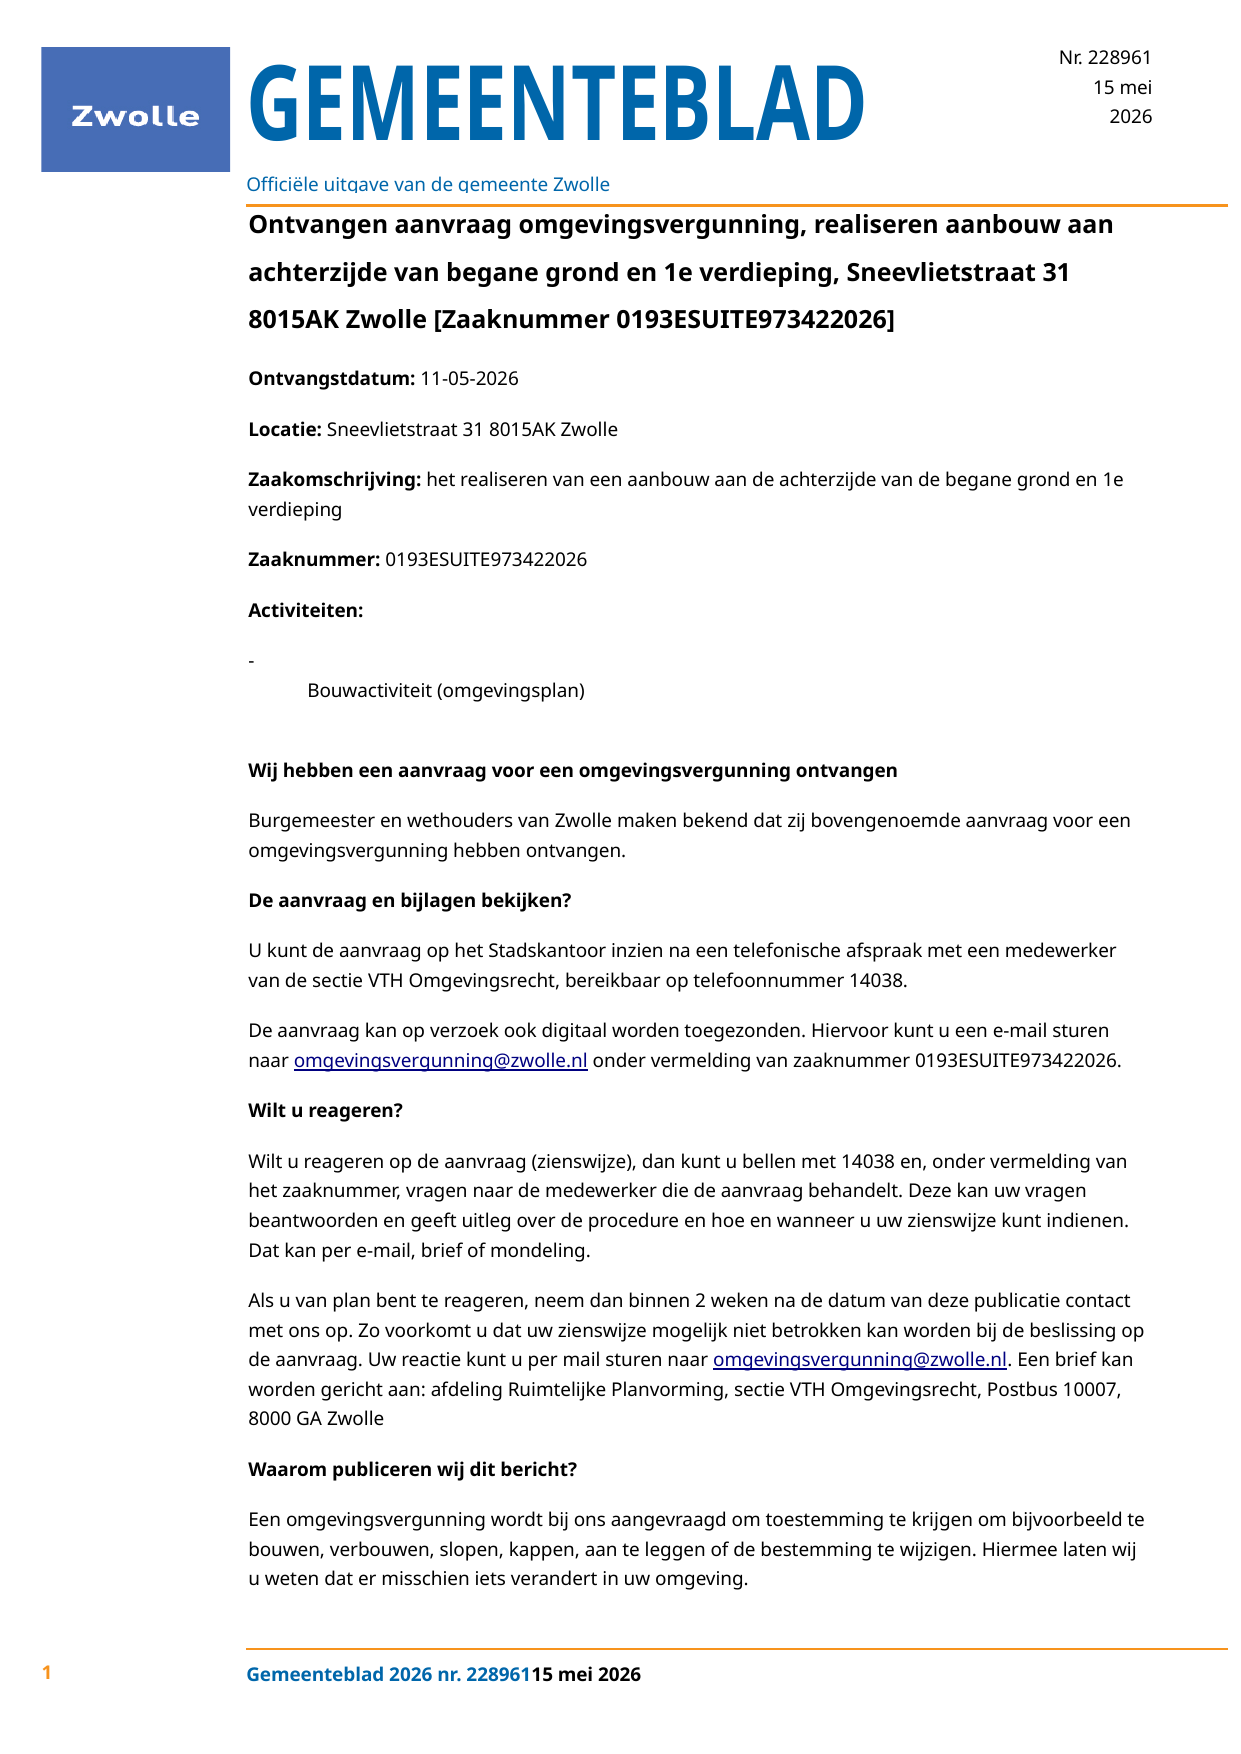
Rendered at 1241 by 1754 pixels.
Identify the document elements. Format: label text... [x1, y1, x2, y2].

list Bouwactiviteit (omgevingsplan) [248, 677, 1152, 702]
text U kunt de aanvraag op het Stadskantoor inzien na een telefonische afspraak met een medewerker van de sectie VTH Omgevingsrecht, bereikbaar op telefoonnummer 14038. [248, 938, 1152, 993]
text Locatie: Sneevlietstraat 31 8015AK Zwolle [248, 416, 1152, 442]
text De aanvraag kan op verzoek ook digitaal worden toegezonden. Hiervoor kunt u een e-mail sturen naar omgevingsvergunning@zwolle.nl onder vermelding van zaaknummer 0193ESUITE973422026. [248, 1018, 1152, 1073]
text Burgemeester en wethouders van Zwolle maken bekend dat zij bovengenoemde aanvraag voor een omgevingsvergunning hebben ontvangen. [248, 807, 1152, 862]
text Zaakomschrijving: het realiseren van een aanbouw aan de achterzijde van de begane grond en 1e verdieping [248, 466, 1152, 522]
text Wilt u reageren op de aanvraag (zienswijze), dan kunt u bellen met 14038 en, onder vermelding van het zaaknummer, vragen naar de medewerker die de aanvraag behandelt. Deze kan uw vragen beantwoorden en geeft uitleg over de procedure en hoe en wanneer u uw zienswijze kunt indienen. Dat kan per e-mail, brief of mondeling. [248, 1148, 1152, 1262]
text Ontvangstdatum: 11-05-2026 [248, 366, 1152, 391]
text Activiteiten: [248, 597, 1152, 622]
text Wilt u reageren? [248, 1098, 1152, 1123]
text De aanvraag en bijlagen bekijken? [248, 887, 1152, 913]
text Wij hebben een aanvraag voor een omgevingsvergunning ontvangen [248, 757, 1152, 782]
text Waarom publiceren wij dit bericht? [248, 1456, 1152, 1482]
text Zaaknummer: 0193ESUITE973422026 [248, 546, 1152, 572]
text Als u van plan bent te reageren, neem dan binnen 2 weken na de datum van deze publicatie contact met ons op. Zo voorkomt u dat uw zienswijze mogelijk niet betrokken kan worden bij de beslissing op de aanvraag. Uw reactie kunt u per mail sturen naar omgevingsvergunning@zwolle.nl. Een brief kan worden gericht aan: afdeling Ruimtelijke Planvorming, sectie VTH Omgevingsrecht, Postbus 10007, 8000 GA Zwolle [248, 1287, 1152, 1431]
text Een omgevingsvergunning wordt bij ons aangevraagd om toestemming te krijgen om bijvoorbeeld te bouwen, verbouwen, slopen, kappen, aan te leggen of de bestemming te wijzigen. Hiermee laten wij u weten dat er misschien iets verandert in uw omgeving. [248, 1506, 1152, 1591]
text Ontvangen aanvraag omgevingsvergunning, realiseren aanbouw aan achterzijde van begane grond en 1e verdieping, Sneevlietstraat 31 8015AK Zwolle [Zaaknummer 0193ESUITE973422026] [248, 207, 1152, 336]
picture [41, 47, 231, 172]
